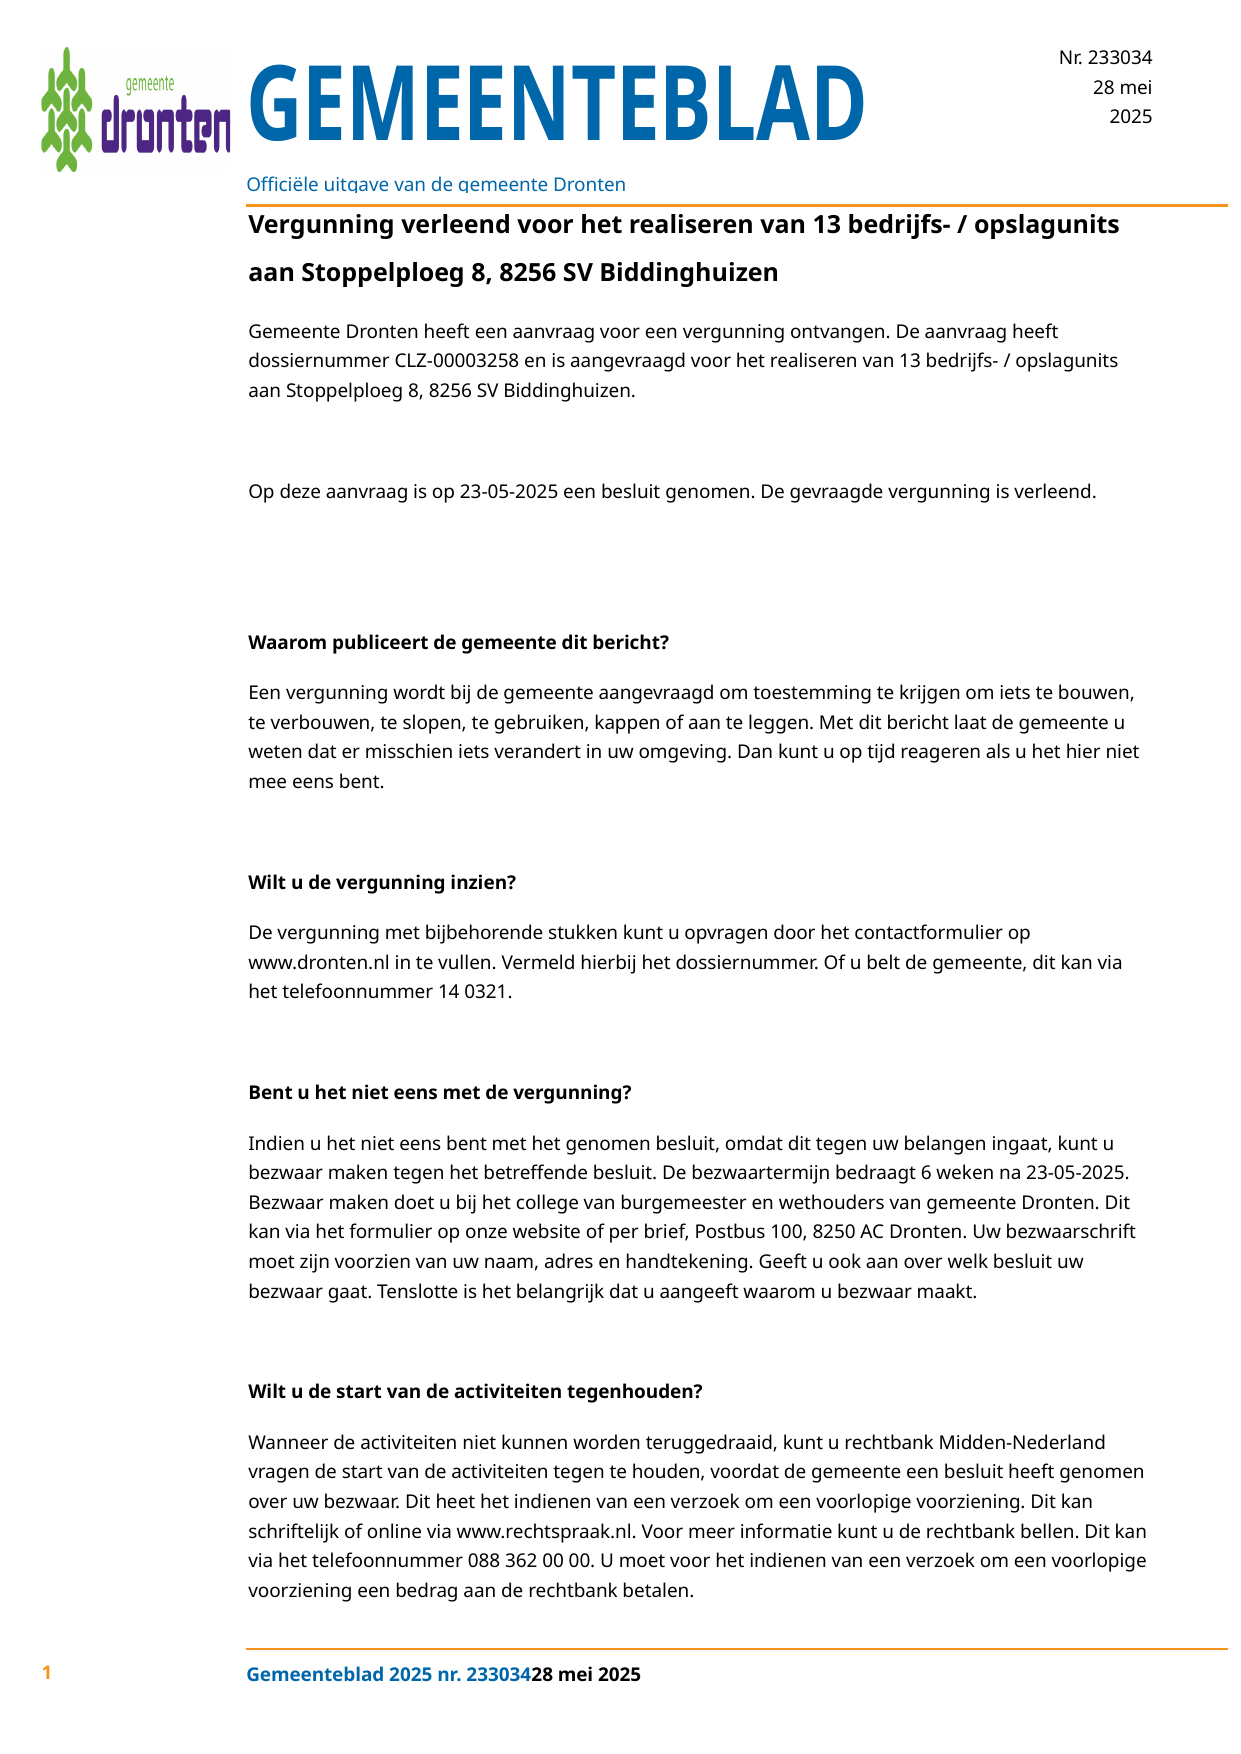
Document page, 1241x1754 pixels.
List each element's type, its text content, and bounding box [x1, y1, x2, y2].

text Waarom publiceert de gemeente dit bericht? [248, 629, 1152, 655]
picture [41, 47, 231, 172]
text Een vergunning wordt bij de gemeente aangevraagd om toestemming te krijgen om iets te bouwen, te verbouwen, te slopen, te gebruiken, kappen of aan te leggen. Met dit bericht laat de gemeente u weten dat er misschien iets verandert in uw omgeving. Dan kunt u op tijd reageren als u het hier niet mee eens bent. [248, 679, 1152, 794]
text De vergunning met bijbehorende stukken kunt u opvragen door het contactformulier op www.dronten.nl in te vullen. Vermeld hierbij het dossiernummer. Of u belt de gemeente, dit kan via het telefoonnummer 14 0321. [248, 919, 1152, 1004]
text Indien u het niet eens bent met het genomen besluit, omdat dit tegen uw belangen ingaat, kunt u bezwaar maken tegen het betreffende besluit. De bezwaartermijn bedraagt 6 weken na 23-05-2025. Bezwaar maken doet u bij het college van burgemeester en wethouders van gemeente Dronten. Dit kan via het formulier op onze website of per brief, Postbus 100, 8250 AC Dronten. Uw bezwaarschrift moet zijn voorzien van uw naam, adres en handtekening. Geeft u ook aan over welk besluit uw bezwaar gaat. Tenslotte is het belangrijk dat u aangeeft waarom u bezwaar maakt. [248, 1130, 1152, 1304]
text Op deze aanvraag is op 23-05-2025 een besluit genomen. De gevraagde vergunning is verleend. [248, 478, 1152, 504]
text Gemeente Dronten heeft een aanvraag voor een vergunning ontvangen. De aanvraag heeft dossiernummer CLZ-00003258 en is aangevraagd voor het realiseren van 13 bedrijfs- / opslagunits aan Stoppelploeg 8, 8256 SV Biddinghuizen. [248, 318, 1152, 403]
text Wilt u de start van de activiteiten tegenhouden? [248, 1379, 1152, 1404]
text Vergunning verleend voor het realiseren van 13 bedrijfs- / opslagunits aan Stoppelploeg 8, 8256 SV Biddinghuizen [248, 207, 1152, 288]
text Bent u het niet eens met de vergunning? [248, 1079, 1152, 1105]
text Wanneer de activiteiten niet kunnen worden teruggedraaid, kunt u rechtbank Midden-Nederland vragen de start van de activiteiten tegen te houden, voordat de gemeente een besluit heeft genomen over uw bezwaar. Dit heet het indienen van een verzoek om een voorlopige voorziening. Dit kan schriftelijk of online via www.rechtspraak.nl. Voor meer informatie kunt u de rechtbank bellen. Dit kan via het telefoonnummer 088 362 00 00. U moet voor het indienen van een verzoek om een voorlopige voorziening een bedrag aan de rechtbank betalen. [248, 1429, 1152, 1603]
text Wilt u de vergunning inzien? [248, 869, 1152, 895]
